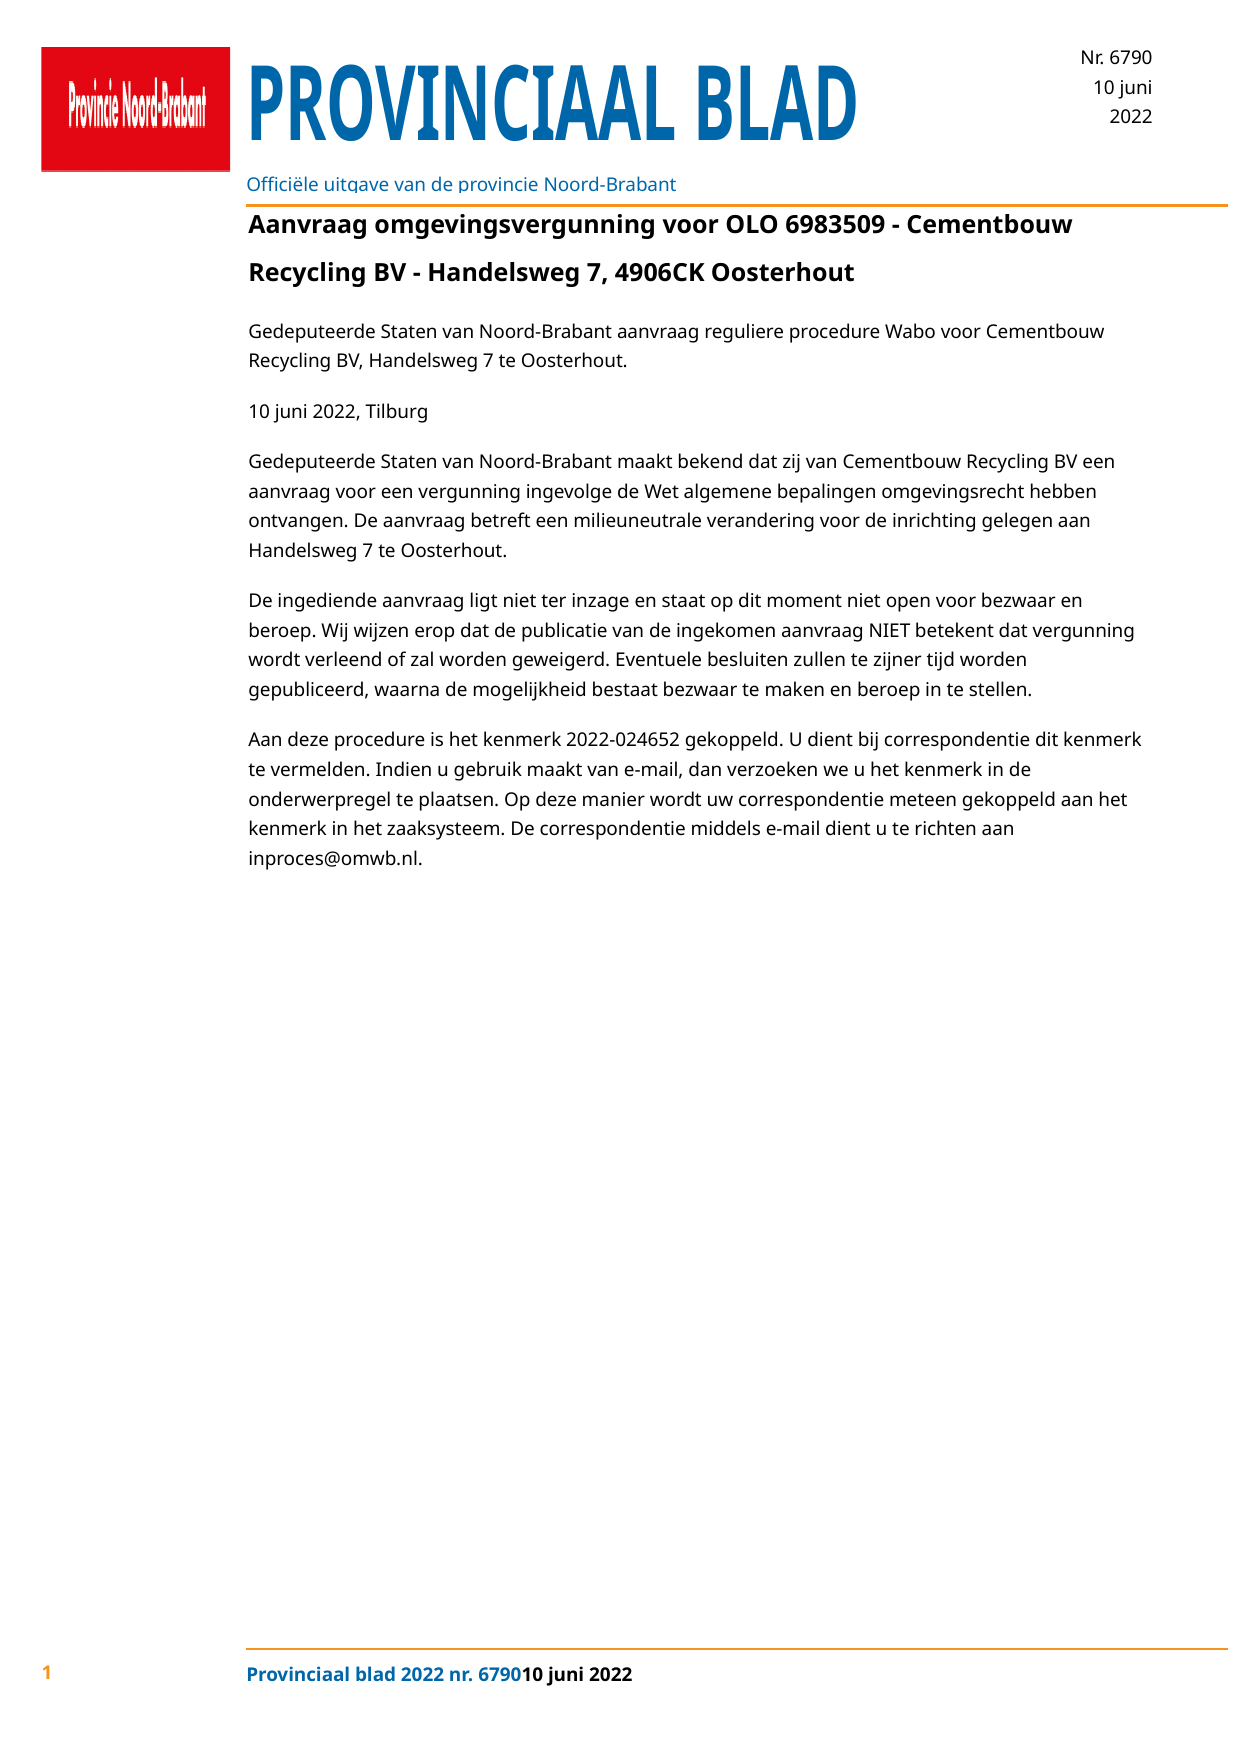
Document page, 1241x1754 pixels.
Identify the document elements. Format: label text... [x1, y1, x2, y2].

text 10 juni 2022, Tilburg [248, 398, 1152, 424]
text De ingediende aanvraag ligt niet ter inzage en staat op dit moment niet open voor bezwaar en beroep. Wij wijzen erop dat de publicatie van de ingekomen aanvraag NIET betekent dat vergunning wordt verleend of zal worden geweigerd. Eventuele besluiten zullen te zijner tijd worden gepubliceerd, waarna de mogelijkheid bestaat bezwaar te maken en beroep in te stellen. [248, 587, 1152, 702]
text Aan deze procedure is het kenmerk 2022-024652 gekoppeld. U dient bij correspondentie dit kenmerk te vermelden. Indien u gebruik maakt van e-mail, dan verzoeken we u het kenmerk in de onderwerpregel te plaatsen. Op deze manier wordt uw correspondentie meteen gekoppeld aan het kenmerk in het zaaksysteem. De correspondentie middels e-mail dient u te richten aan inproces@omwb.nl. [248, 727, 1152, 871]
picture [41, 47, 231, 172]
text Gedeputeerde Staten van Noord-Brabant aanvraag reguliere procedure Wabo voor Cementbouw Recycling BV, Handelsweg 7 te Oosterhout. [248, 318, 1152, 373]
text Gedeputeerde Staten van Noord-Brabant maakt bekend dat zij van Cementbouw Recycling BV een aanvraag voor een vergunning ingevolge de Wet algemene bepalingen omgevingsrecht hebben ontvangen. De aanvraag betreft een milieuneutrale verandering voor de inrichting gelegen aan Handelsweg 7 te Oosterhout. [248, 448, 1152, 563]
text Aanvraag omgevingsvergunning voor OLO 6983509 - Cementbouw Recycling BV - Handelsweg 7, 4906CK Oosterhout [248, 207, 1152, 288]
